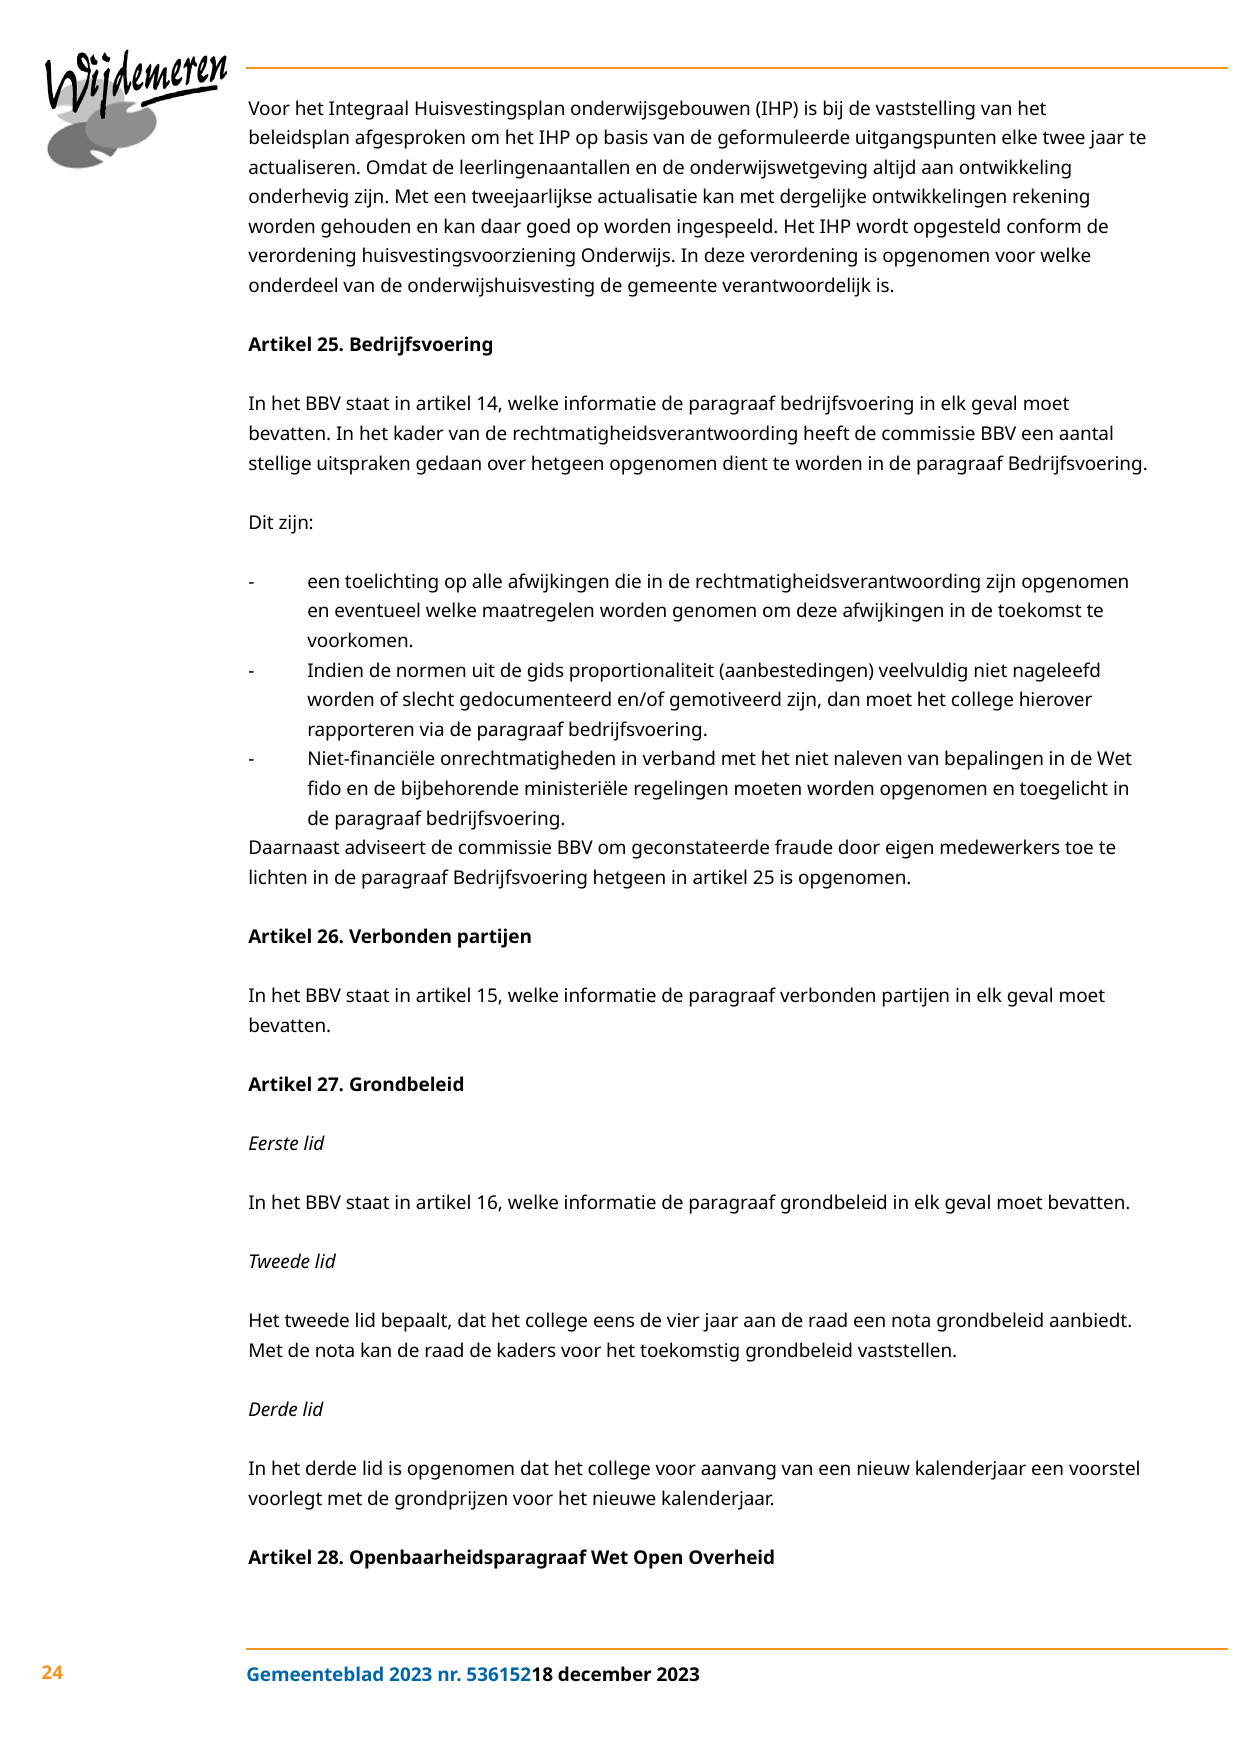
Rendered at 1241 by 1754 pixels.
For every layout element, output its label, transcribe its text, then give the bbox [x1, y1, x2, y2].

text In het BBV staat in artikel 16, welke informatie de paragraaf grondbeleid in elk geval moet bevatten. [248, 1189, 1152, 1215]
text In het derde lid is opgenomen dat het college voor aanvang van een nieuw kalenderjaar een voorstel voorlegt met de grondprijzen voor het nieuwe kalenderjaar. [248, 1456, 1152, 1511]
text Artikel 25. Bedrijfsvoering [248, 331, 1152, 357]
text Het tweede lid bepaalt, dat het college eens de vier jaar aan de raad een nota grondbeleid aanbiedt. Met de nota kan de raad de kaders voor het toekomstig grondbeleid vaststellen. [248, 1308, 1152, 1363]
text In het BBV staat in artikel 14, welke informatie de paragraaf bedrijfsvoering in elk geval moet bevatten. In het kader van de rechtmatigheidsverantwoording heeft de commissie BBV een aantal stellige uitspraken gedaan over hetgeen opgenomen dient te worden in de paragraaf Bedrijfsvoering. [248, 391, 1152, 476]
text Daarnaast adviseert de commissie BBV om geconstateerde fraude door eigen medewerkers toe te lichten in de paragraaf Bedrijfsvoering hetgeen in artikel 25 is opgenomen. [248, 834, 1152, 890]
text Derde lid [248, 1396, 1152, 1422]
text Artikel 26. Verbonden partijen [248, 923, 1152, 949]
text In het BBV staat in artikel 15, welke informatie de paragraaf verbonden partijen in elk geval moet bevatten. [248, 982, 1152, 1038]
text Tweede lid [248, 1248, 1152, 1274]
text Dit zijn: [248, 509, 1152, 535]
list een toelichting op alle afwijkingen die in de rechtmatigheidsverantwoording zijn opgenomen en eventueel welke maatregelen worden genomen om deze afwijkingen in de toekomst te voorkomen. [248, 568, 1152, 653]
list Niet-financiële onrechtmatigheden in verband met het niet naleven van bepalingen in de Wet fido en de bijbehorende ministeriële regelingen moeten worden opgenomen en toegelicht in de paragraaf bedrijfsvoering. [248, 746, 1152, 831]
text Artikel 27. Grondbeleid [248, 1071, 1152, 1097]
picture [41, 47, 231, 172]
list Indien de normen uit de gids proportionaliteit (aanbestedingen) veelvuldig niet nageleefd worden of slecht gedocumenteerd en/of gemotiveerd zijn, dan moet het college hierover rapporteren via de paragraaf bedrijfsvoering. [248, 657, 1152, 742]
text Artikel 28. Openbaarheidsparagraaf Wet Open Overheid [248, 1544, 1152, 1570]
text Eerste lid [248, 1130, 1152, 1156]
text Voor het Integraal Huisvestingsplan onderwijsgebouwen (IHP) is bij de vaststelling van het beleidsplan afgesproken om het IHP op basis van de geformuleerde uitgangspunten elke twee jaar te actualiseren. Omdat de leerlingenaantallen en de onderwijswetgeving altijd aan ontwikkeling onderhevig zijn. Met een tweejaarlijkse actualisatie kan met dergelijke ontwikkelingen rekening worden gehouden en kan daar goed op worden ingespeeld. Het IHP wordt opgesteld conform de verordening huisvestingsvoorziening Onderwijs. In deze verordening is opgenomen voor welke onderdeel van de onderwijshuisvesting de gemeente verantwoordelijk is. [248, 95, 1152, 298]
